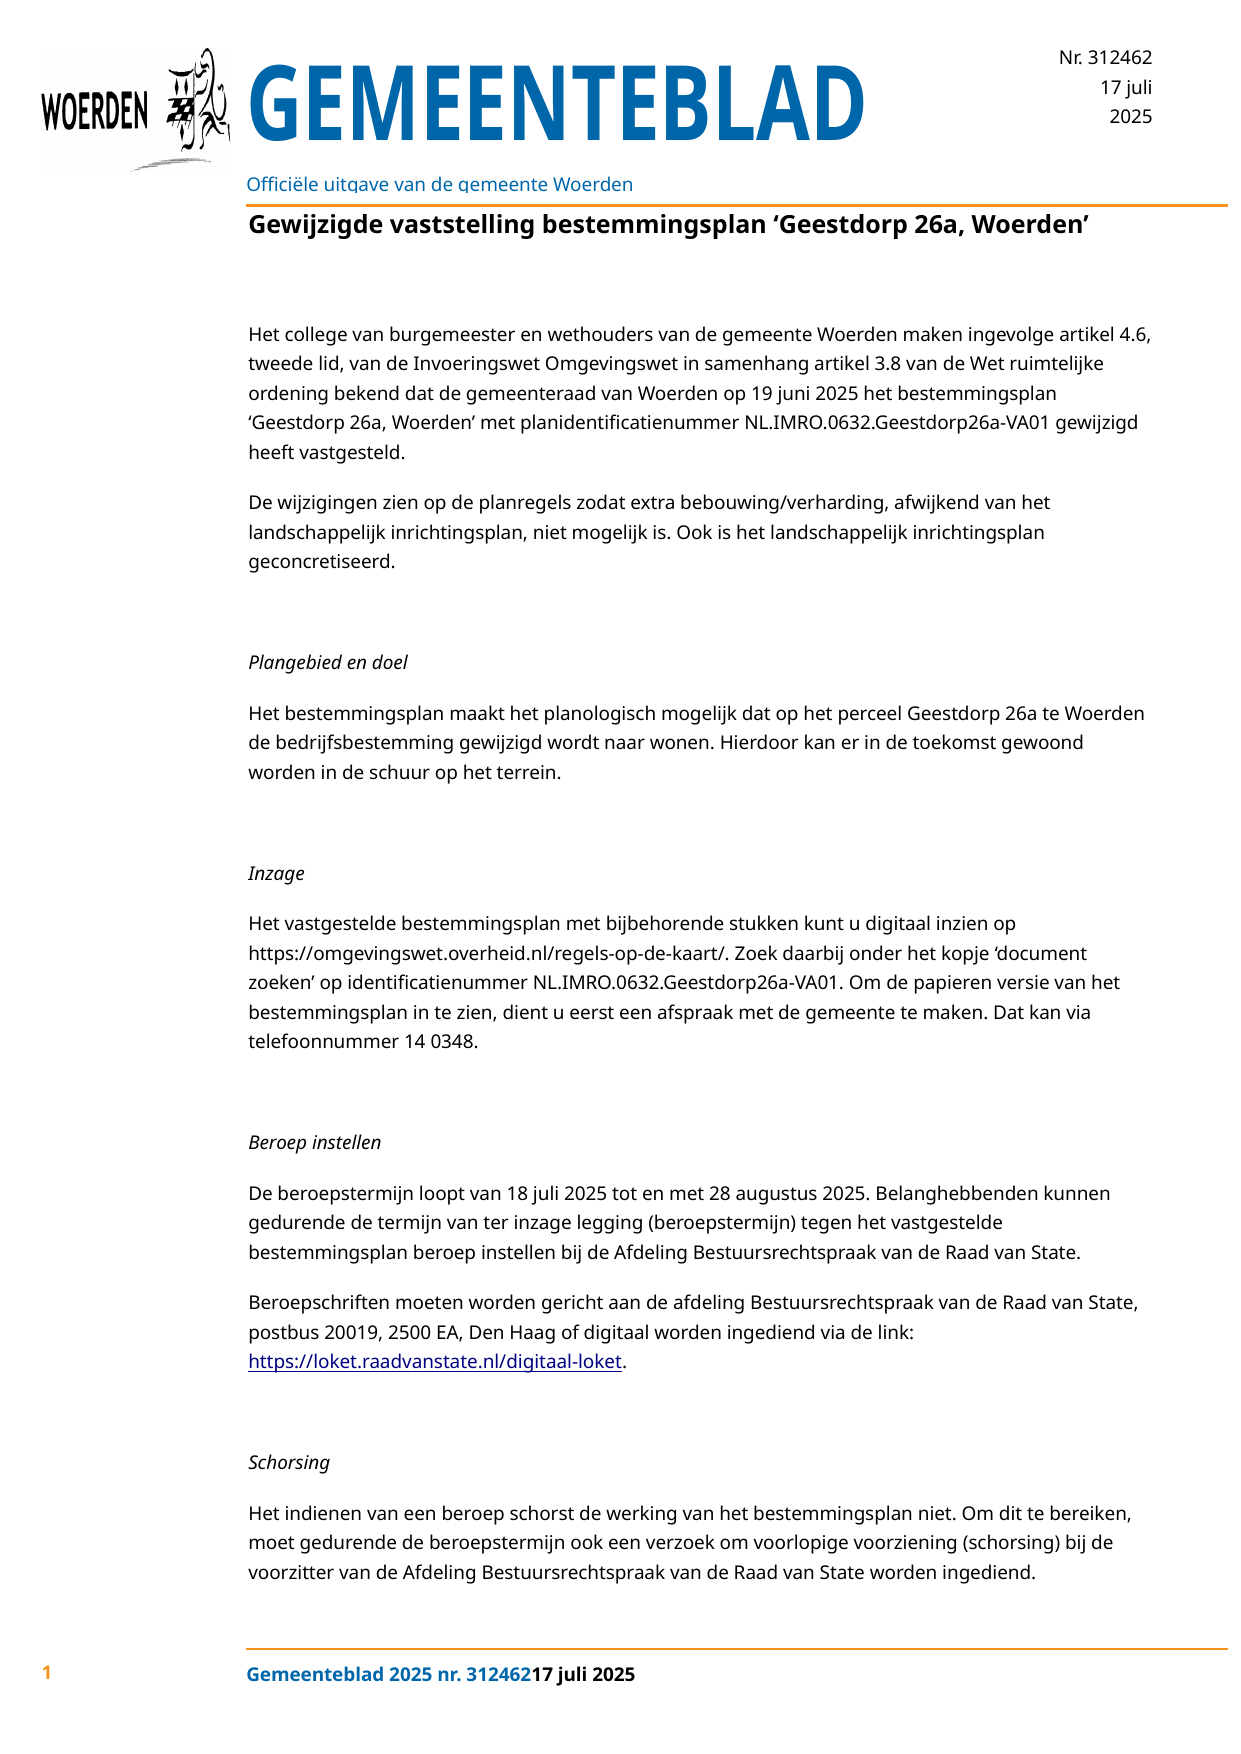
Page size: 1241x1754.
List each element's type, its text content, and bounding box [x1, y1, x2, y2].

text Beroep instellen [248, 1129, 1152, 1155]
text De wijzigingen zien op de planregels zodat extra bebouwing/verharding, afwijkend van het landschappelijk inrichtingsplan, niet mogelijk is. Ook is het landschappelijk inrichtingsplan geconcretiseerd. [248, 489, 1152, 574]
text Schorsing [248, 1449, 1152, 1475]
text Het college van burgemeester en wethouders van de gemeente Woerden maken ingevolge artikel 4.6, tweede lid, van de Invoeringswet Omgevingswet in samenhang artikel 3.8 van de Wet ruimtelijke ordening bekend dat de gemeenteraad van Woerden op 19 juni 2025 het bestemmingsplan ‘Geestdorp 26a, Woerden’ met planidentificatienummer NL.IMRO.0632.Geestdorp26a-VA01 gewijzigd heeft vastgesteld. [248, 321, 1152, 465]
picture [41, 47, 231, 172]
text Het vastgestelde bestemmingsplan met bijbehorende stukken kunt u digitaal inzien op https://omgevingswet.overheid.nl/regels-op-de-kaart/. Zoek daarbij onder het kopje ‘document zoeken’ op identificatienummer NL.IMRO.0632.Geestdorp26a-VA01. Om de papieren versie van het bestemmingsplan in te zien, dient u eerst een afspraak met de gemeente te maken. Dat kan via telefoonnummer 14 0348. [248, 910, 1152, 1054]
text Beroepschriften moeten worden gericht aan de afdeling Bestuursrechtspraak van de Raad van State, postbus 20019, 2500 EA, Den Haag of digitaal worden ingediend via de link: https://loket.raadvanstate.nl/digitaal-loket. [248, 1289, 1152, 1374]
text Gewijzigde vaststelling bestemmingsplan ‘Geestdorp 26a, Woerden’ [248, 207, 1152, 241]
text Inzage [248, 860, 1152, 886]
text Het indienen van een beroep schorst de werking van het bestemmingsplan niet. Om dit te bereiken, moet gedurende de beroepstermijn ook een verzoek om voorlopige voorziening (schorsing) bij de voorzitter van de Afdeling Bestuursrechtspraak van de Raad van State worden ingediend. [248, 1500, 1152, 1585]
text Plangebied en doel [248, 649, 1152, 675]
text Het bestemmingsplan maakt het planologisch mogelijk dat op het perceel Geestdorp 26a te Woerden de bedrijfsbestemming gewijzigd wordt naar wonen. Hierdoor kan er in de toekomst gewoond worden in de schuur op het terrein. [248, 700, 1152, 785]
text De beroepstermijn loopt van 18 juli 2025 tot en met 28 augustus 2025. Belanghebbenden kunnen gedurende de termijn van ter inzage legging (beroepstermijn) tegen het vastgestelde bestemmingsplan beroep instellen bij de Afdeling Bestuursrechtspraak van de Raad van State. [248, 1180, 1152, 1265]
